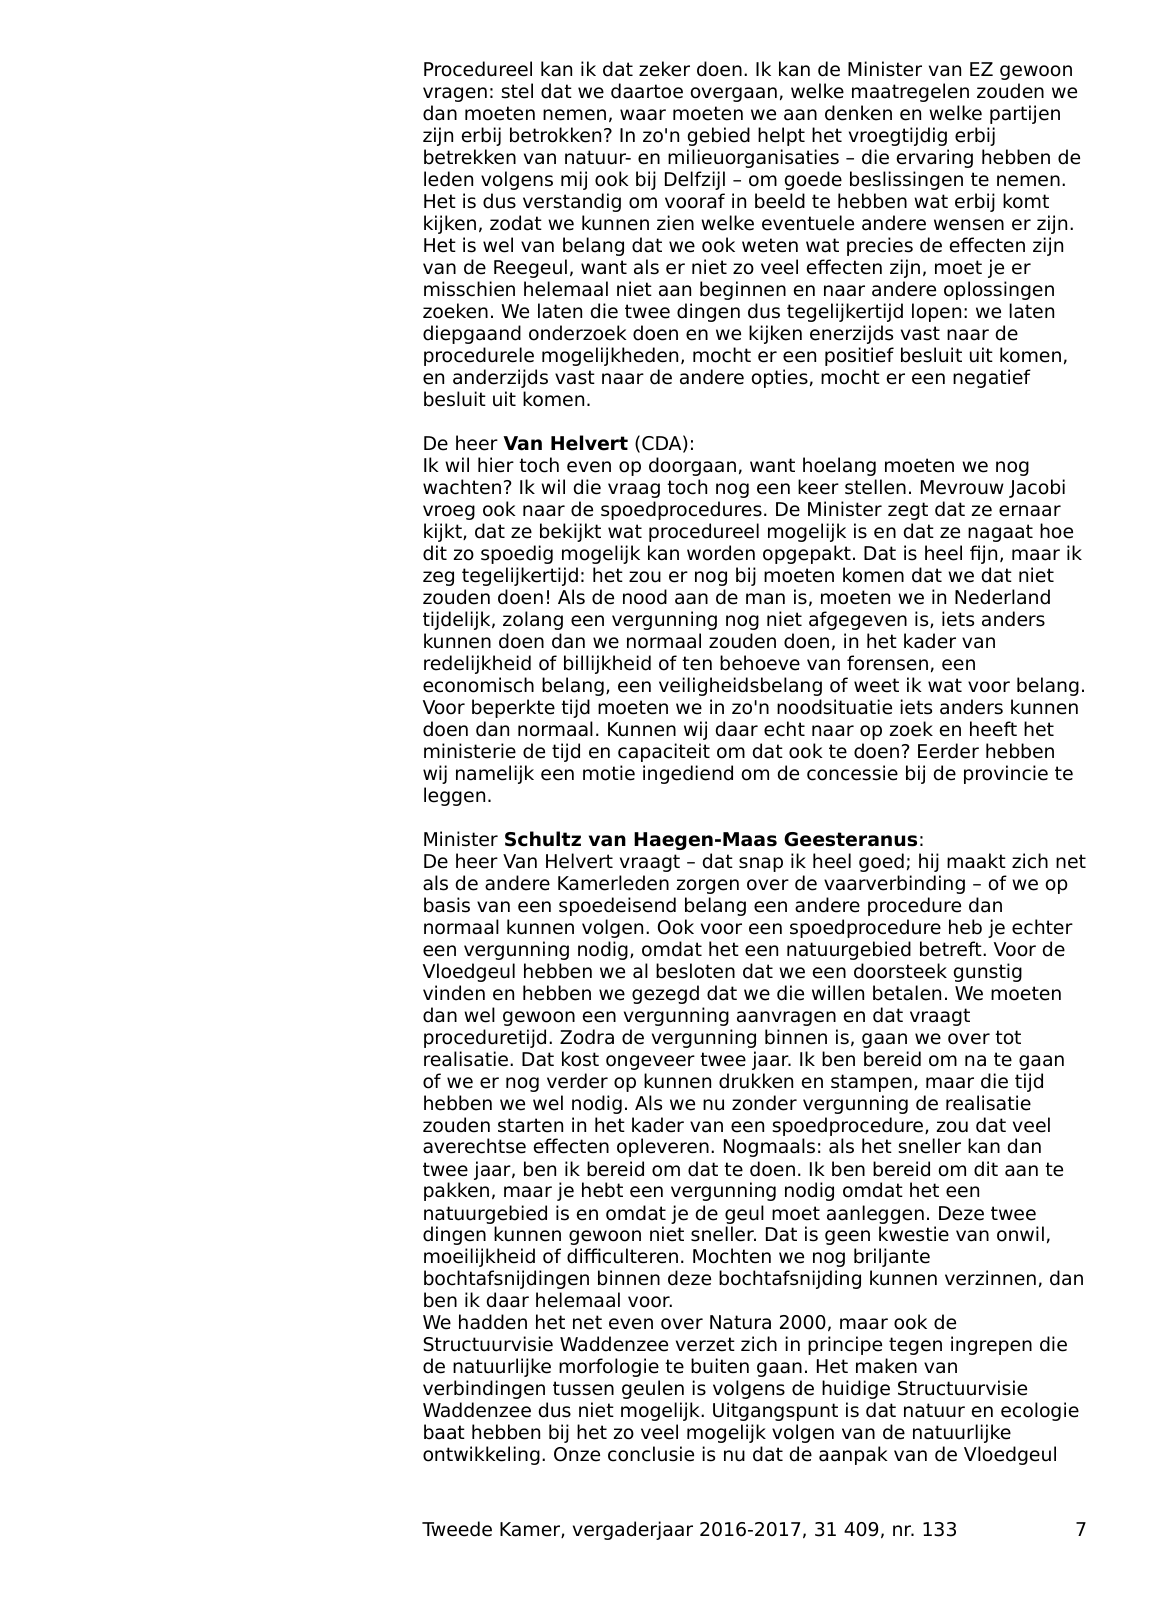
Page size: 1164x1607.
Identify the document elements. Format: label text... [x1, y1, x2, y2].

text Ik wil hier toch even op doorgaan, want hoelang moeten we nog wachten? Ik wil die vraag toch nog een keer stellen. Mevrouw Jacobi vroeg ook naar de spoedprocedures. De Minister zegt dat ze ernaar kijkt, dat ze bekijkt wat procedureel mogelijk is en dat ze nagaat hoe dit zo spoedig mogelijk kan worden opgepakt. Dat is heel fijn, maar ik zeg tegelijkertijd: het zou er nog bij moeten komen dat we dat niet zouden doen! Als de nood aan de man is, moeten we in Nederland tijdelijk, zolang een vergunning nog niet afgegeven is, iets anders kunnen doen dan we normaal zouden doen, in het kader van redelijkheid of billijkheid of ten behoeve van forensen, een economisch belang, een veiligheidsbelang of weet ik wat voor belang. Voor beperkte tijd moeten we in zo'n noodsituatie iets anders kunnen doen dan normaal. Kunnen wij daar echt naar op zoek en heeft het ministerie de tijd en capaciteit om dat ook te doen? Eerder hebben wij namelijk een motie ingediend om de concessie bij de provincie te leggen. [422, 455, 1087, 807]
text De heer Van Helvert vraagt – dat snap ik heel goed; hij maakt zich net als de andere Kamerleden zorgen over de vaarverbinding – of we op basis van een spoedeisend belang een andere procedure dan normaal kunnen volgen. Ook voor een spoedprocedure heb je echter een vergunning nodig, omdat het een natuurgebied betreft. Voor de Vloedgeul hebben we al besloten dat we een doorsteek gunstig vinden en hebben we gezegd dat we die willen betalen. We moeten dan wel gewoon een vergunning aanvragen en dat vraagt proceduretijd. Zodra de vergunning binnen is, gaan we over tot realisatie. Dat kost ongeveer twee jaar. Ik ben bereid om na te gaan of we er nog verder op kunnen drukken en stampen, maar die tijd hebben we wel nodig. Als we nu zonder vergunning de realisatie zouden starten in het kader van een spoedprocedure, zou dat veel averechtse effecten opleveren. Nogmaals: als het sneller kan dan twee jaar, ben ik bereid om dat te doen. Ik ben bereid om dit aan te pakken, maar je hebt een vergunning nodig omdat het een natuurgebied is en omdat je de geul moet aanleggen. Deze twee dingen kunnen gewoon niet sneller. Dat is geen kwestie van onwil, moeilijkheid of difficulteren. Mochten we nog briljante bochtafsnijdingen binnen deze bochtafsnijding kunnen verzinnen, dan ben ik daar helemaal voor. [422, 851, 1087, 1312]
text We hadden het net even over Natura 2000, maar ook de Structuurvisie Waddenzee verzet zich in principe tegen ingrepen die de natuurlijke morfologie te buiten gaan. Het maken van verbindingen tussen geulen is volgens de huidige Structuurvisie Waddenzee dus niet mogelijk. Uitgangspunt is dat natuur en ecologie baat hebben bij het zo veel mogelijk volgen van de natuurlijke ontwikkeling. Onze conclusie is nu dat de aanpak van de Vloedgeul [422, 1312, 1087, 1466]
text De heer Van Helvert (CDA): [422, 433, 1087, 455]
text Minister Schultz van Haegen-Maas Geesteranus: [422, 829, 1087, 851]
text Procedureel kan ik dat zeker doen. Ik kan de Minister van EZ gewoon vragen: stel dat we daartoe overgaan, welke maatregelen zouden we dan moeten nemen, waar moeten we aan denken en welke partijen zijn erbij betrokken? In zo'n gebied helpt het vroegtijdig erbij betrekken van natuur- en milieuorganisaties – die ervaring hebben de leden volgens mij ook bij Delfzijl – om goede beslissingen te nemen. Het is dus verstandig om vooraf in beeld te hebben wat erbij komt kijken, zodat we kunnen zien welke eventuele andere wensen er zijn. Het is wel van belang dat we ook weten wat precies de effecten zijn van de Reegeul, want als er niet zo veel effecten zijn, moet je er misschien helemaal niet aan beginnen en naar andere oplossingen zoeken. We laten die twee dingen dus tegelijkertijd lopen: we laten diepgaand onderzoek doen en we kijken enerzijds vast naar de procedurele mogelijkheden, mocht er een positief besluit uit komen, en anderzijds vast naar de andere opties, mocht er een negatief besluit uit komen. [422, 59, 1087, 411]
